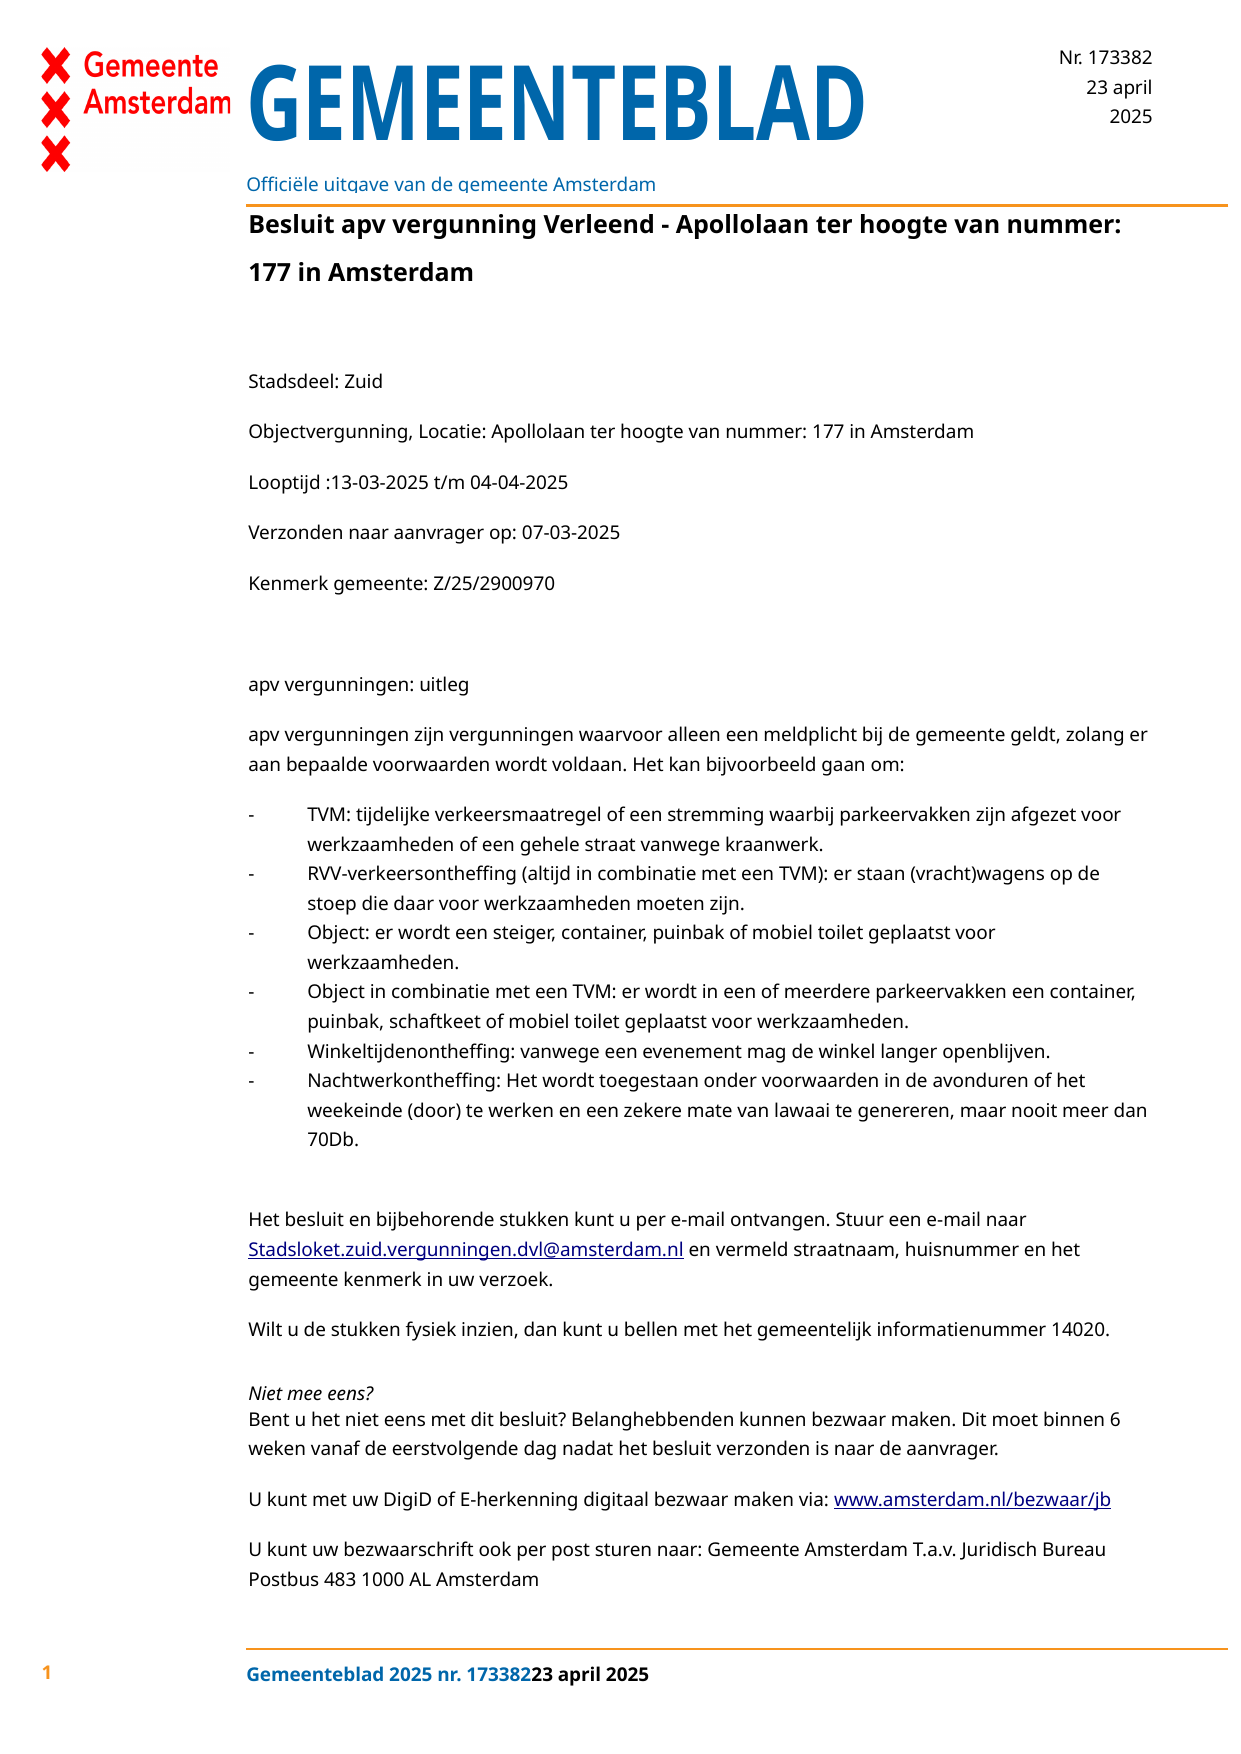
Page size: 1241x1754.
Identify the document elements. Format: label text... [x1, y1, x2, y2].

text U kunt met uw DigiD of E-herkenning digitaal bezwaar maken via: www.amsterdam.nl/bezwaar/jb [248, 1486, 1152, 1512]
text apv vergunningen zijn vergunningen waarvoor alleen een meldplicht bij de gemeente geldt, zolang er aan bepaalde voorwaarden wordt voldaan. Het kan bijvoorbeeld gaan om: [248, 721, 1152, 777]
text Looptijd :13-03-2025 t/m 04-04-2025 [248, 469, 1152, 495]
list Nachtwerkontheffing: Het wordt toegestaan onder voorwaarden in de avonduren of het weekeinde (door) te werken en een zekere mate van lawaai te genereren, maar nooit meer dan 70Db. [248, 1067, 1152, 1152]
text apv vergunningen: uitleg [248, 671, 1152, 697]
text Niet mee eens? [248, 1380, 1152, 1406]
text Objectvergunning, Locatie: Apollolaan ter hoogte van nummer: 177 in Amsterdam [248, 419, 1152, 444]
text Verzonden naar aanvrager op: 07-03-2025 [248, 519, 1152, 545]
picture [41, 47, 231, 172]
text U kunt uw bezwaarschrift ook per post sturen naar: Gemeente Amsterdam T.a.v. Juridisch Bureau Postbus 483 1000 AL Amsterdam [248, 1536, 1152, 1592]
text Wilt u de stukken fysiek inzien, dan kunt u bellen met het gemeentelijk informatienummer 14020. [248, 1316, 1152, 1342]
list Object in combinatie met een TVM: er wordt in een of meerdere parkeervakken een container, puinbak, schaftkeet of mobiel toilet geplaatst voor werkzaamheden. [248, 979, 1152, 1034]
list Winkeltijdenontheffing: vanwege een evenement mag de winkel langer openblijven. [248, 1038, 1152, 1064]
list TVM: tijdelijke verkeersmaatregel of een stremming waarbij parkeervakken zijn afgezet voor werkzaamheden of een gehele straat vanwege kraanwerk. [248, 801, 1152, 857]
text Kenmerk gemeente: Z/25/2900970 [248, 570, 1152, 596]
text Besluit apv vergunning Verleend - Apollolaan ter hoogte van nummer: 177 in Amsterdam [248, 207, 1152, 288]
text Bent u het niet eens met dit besluit? Belanghebbenden kunnen bezwaar maken. Dit moet binnen 6 weken vanaf de eerstvolgende dag nadat het besluit verzonden is naar de aanvrager. [248, 1406, 1152, 1461]
list RVV-verkeersontheffing (altijd in combinatie met een TVM): er staan (vracht)wagens op de stoep die daar voor werkzaamheden moeten zijn. [248, 860, 1152, 916]
text Het besluit en bijbehorende stukken kunt u per e-mail ontvangen. Stuur een e-mail naar Stadsloket.zuid.vergunningen.dvl@amsterdam.nl en vermeld straatnaam, huisnummer en het gemeente kenmerk in uw verzoek. [248, 1207, 1152, 1292]
text Stadsdeel: Zuid [248, 368, 1152, 394]
list Object: er wordt een steiger, container, puinbak of mobiel toilet geplaatst voor werkzaamheden. [248, 919, 1152, 975]
